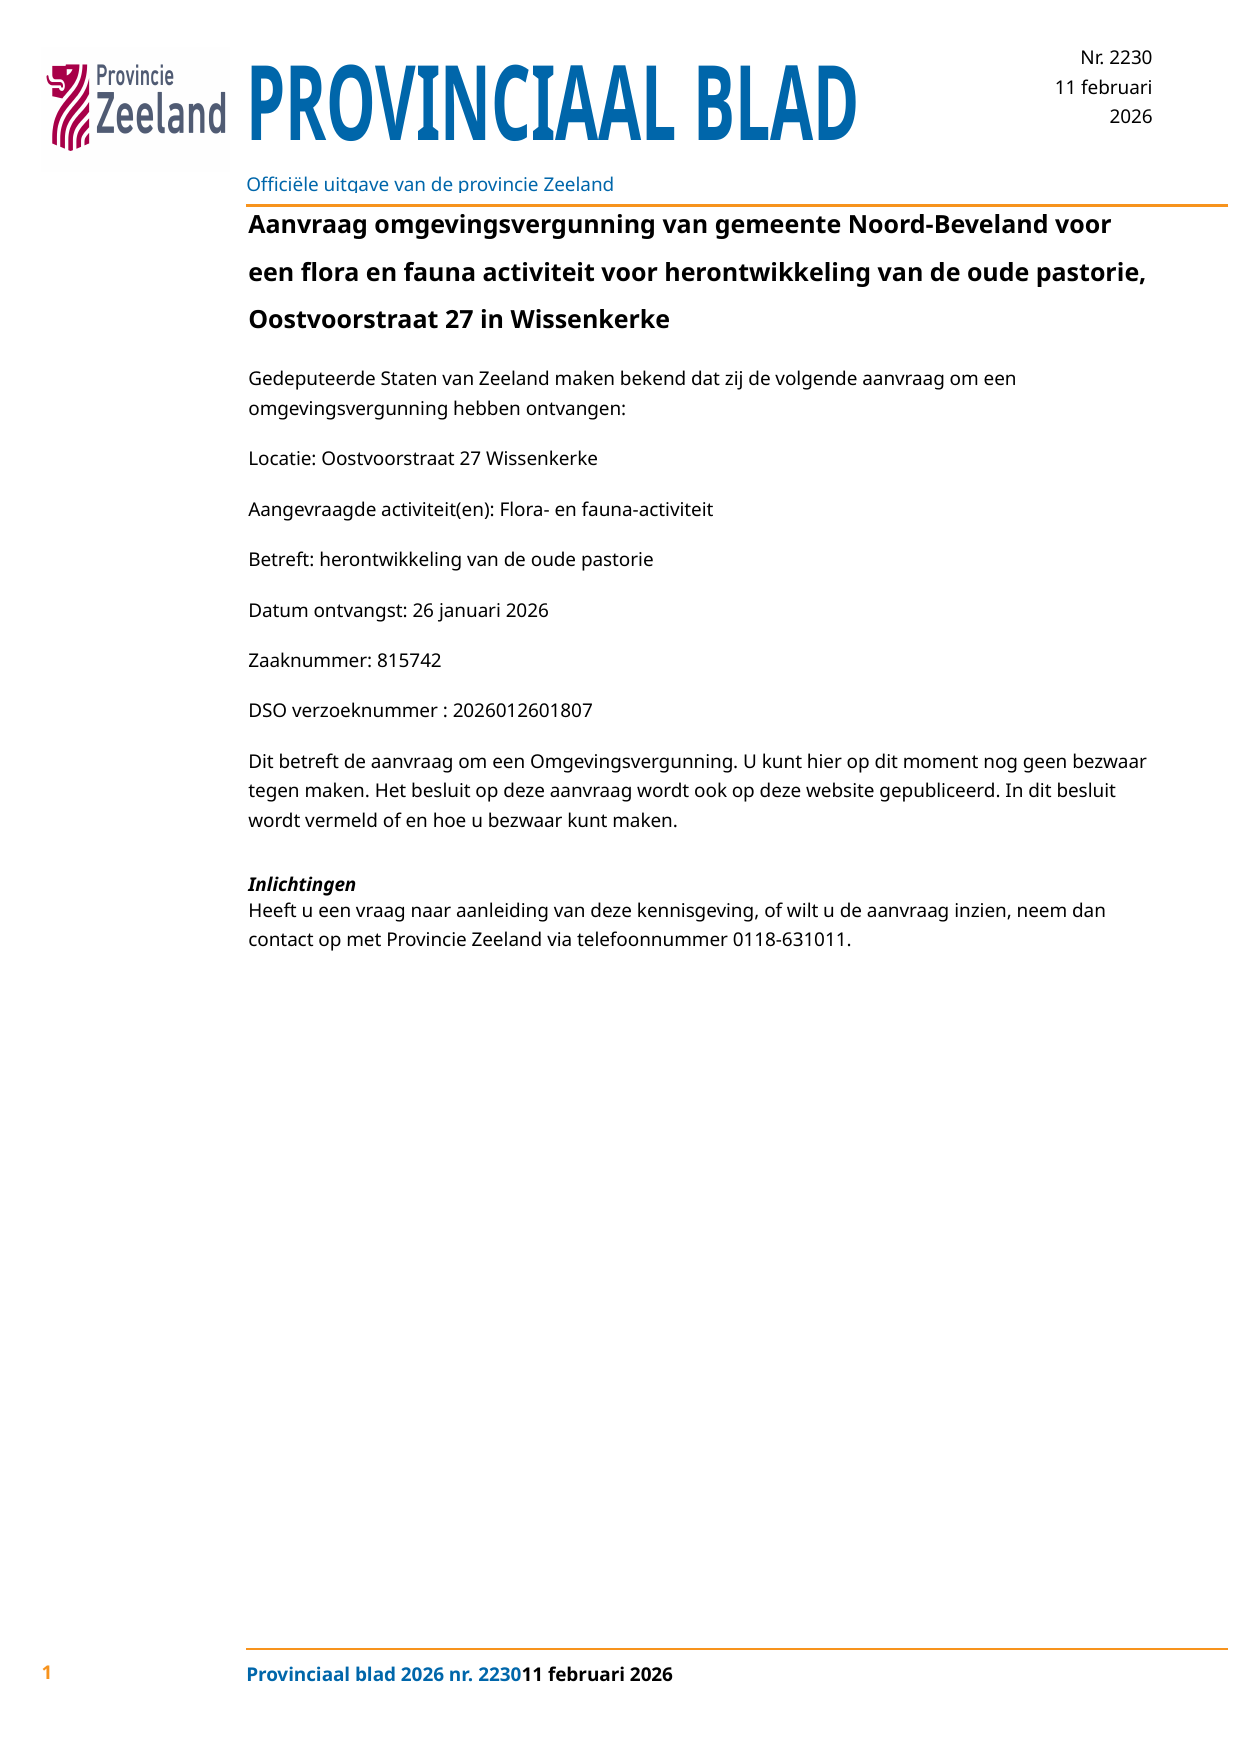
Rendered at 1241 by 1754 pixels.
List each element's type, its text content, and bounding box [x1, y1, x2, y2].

picture [41, 47, 231, 172]
text Aangevraagde activiteit(en): Flora- en fauna-activiteit [248, 496, 1152, 522]
text Locatie: Oostvoorstraat 27 Wissenkerke [248, 446, 1152, 471]
text Datum ontvangst: 26 januari 2026 [248, 597, 1152, 622]
text Inlichtingen [248, 871, 1152, 897]
text Heeft u een vraag naar aanleiding van deze kennisgeving, of wilt u de aanvraag inzien, neem dan contact op met Provincie Zeeland via telefoonnummer 0118-631011. [248, 897, 1152, 952]
text Dit betreft de aanvraag om een Omgevingsvergunning. U kunt hier op dit moment nog geen bezwaar tegen maken. Het besluit op deze aanvraag wordt ook op deze website gepubliceerd. In dit besluit wordt vermeld of en hoe u bezwaar kunt maken. [248, 748, 1152, 833]
text Gedeputeerde Staten van Zeeland maken bekend dat zij de volgende aanvraag om een omgevingsvergunning hebben ontvangen: [248, 366, 1152, 421]
text Zaaknummer: 815742 [248, 647, 1152, 673]
text Aanvraag omgevingsvergunning van gemeente Noord-Beveland voor een flora en fauna activiteit voor herontwikkeling van de oude pastorie, Oostvoorstraat 27 in Wissenkerke [248, 207, 1152, 336]
text Betreft: herontwikkeling van de oude pastorie [248, 546, 1152, 572]
text DSO verzoeknummer : 2026012601807 [248, 698, 1152, 723]
